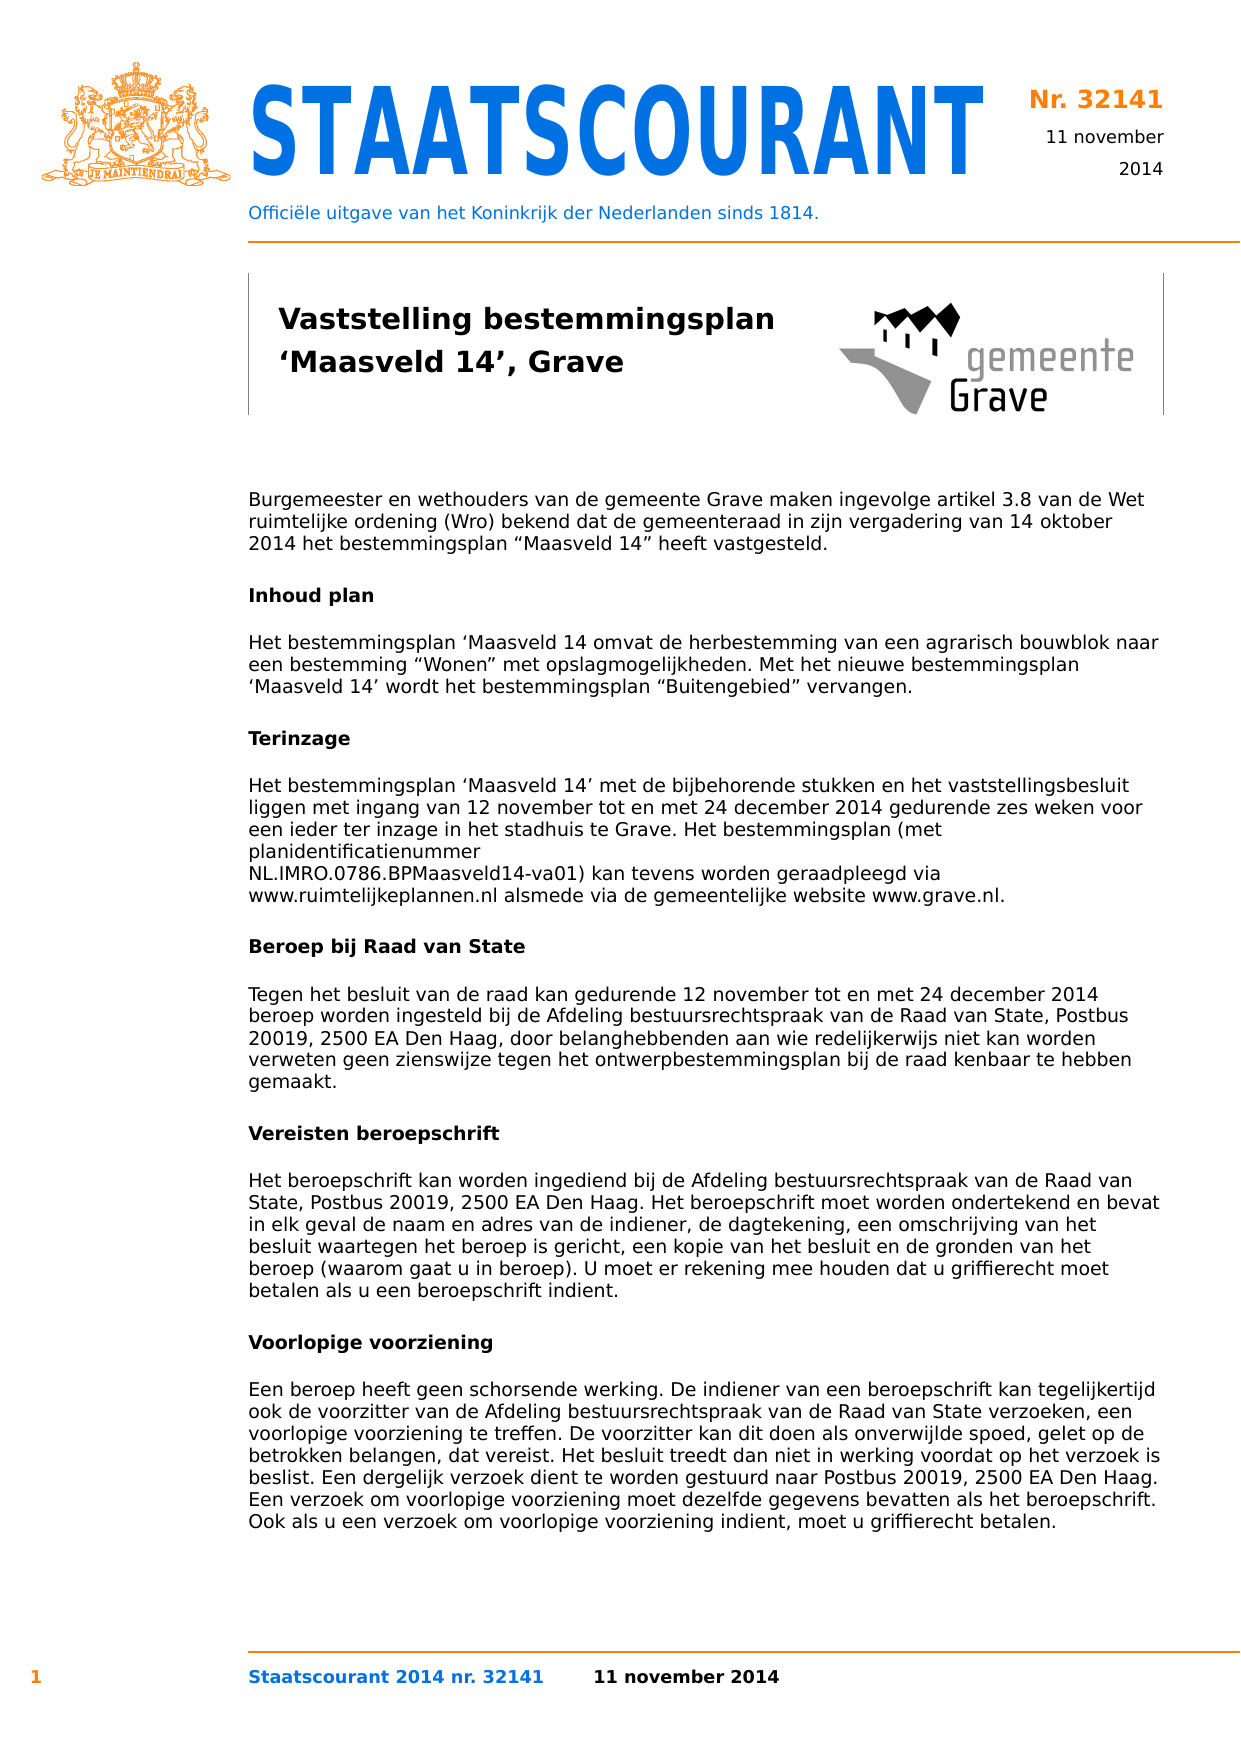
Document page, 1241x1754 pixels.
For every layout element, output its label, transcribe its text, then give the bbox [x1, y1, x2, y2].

subtitle Vaststelling bestemmingsplan ‘Maasveld 14’, Grave [249, 273, 1163, 415]
table_header [25, 62, 248, 241]
table_header STAATSCOURANT [248, 62, 998, 203]
text Het bestemmingsplan ‘Maasveld 14’ met de bijbehorende stukken en het vaststellingsbesluit liggen met ingang van 12 november tot en met 24 december 2014 gedurende zes weken voor een ieder ter inzage in het stadhuis te Grave. Het bestemmingsplan (met planidentificatienummer [248, 774, 1163, 862]
text Het bestemmingsplan ‘Maasveld 14 omvat de herbestemming van een agrarisch bouwblok naar een bestemming “Wonen” met opslagmogelijkheden. Met het nieuwe bestemmingsplan ‘Maasveld 14’ wordt het bestemmingsplan “Buitengebied” vervangen. [248, 632, 1163, 698]
subtitle Voorlopige voorziening [248, 1332, 1163, 1354]
text Tegen het besluit van de raad kan gedurende 12 november tot en met 24 december 2014 beroep worden ingesteld bij de Afdeling bestuursrechtspraak van de Raad van State, Postbus 20019, 2500 EA Den Haag, door belanghebbenden aan wie redelijkerwijs niet kan worden verweten geen zienswijze tegen het ontwerpbestemmingsplan bij de raad kenbaar te hebben gemaakt. [248, 983, 1163, 1093]
text Een beroep heeft geen schorsende werking. De indiener van een beroepschrift kan tegelijkertijd ook de voorzitter van de Afdeling bestuursrechtspraak van de Raad van State verzoeken, een voorlopige voorziening te treffen. De voorzitter kan dit doen als onverwijlde spoed, gelet op de betrokken belangen, dat vereist. Het besluit treedt dan niet in werking voordat op het verzoek is beslist. Een dergelijk verzoek dient te worden gestuurd naar Postbus 20019, 2500 EA Den Haag. Een verzoek om voorlopige voorziening moet dezelfde gegevens bevatten als het beroepschrift. Ook als u een verzoek om voorlopige voorziening indient, moet u griffierecht betalen. [248, 1379, 1163, 1533]
subtitle Beroep bij Raad van State [248, 936, 1163, 958]
text NL.IMRO.0786.BPMaasveld14-va01) kan tevens worden geraadpleegd via www.ruimtelijkeplannen.nl alsmede via de gemeentelijke website www.grave.nl. [248, 862, 1163, 906]
picture [838, 302, 1134, 415]
subtitle Terinzage [248, 728, 1163, 749]
table_cell Officiële uitgave van het Koninkrijk der Nederlanden sinds 1814. [248, 203, 1240, 241]
text Het beroepschrift kan worden ingediend bij de Afdeling bestuursrechtspraak van de Raad van State, Postbus 20019, 2500 EA Den Haag. Het beroepschrift moet worden ondertekend en bevat in elk geval de naam en adres van de indiener, de dagtekening, een omschrijving van het besluit waartegen het beroep is gericht, een kopie van het besluit en de gronden van het beroep (waarom gaat u in beroep). U moet er rekening mee houden dat u griffierecht moet betalen als u een beroepschrift indient. [248, 1170, 1163, 1302]
table_header Nr. 32141 [998, 62, 1240, 121]
picture [41, 62, 231, 186]
subtitle Vereisten beroepschrift [248, 1123, 1163, 1145]
subtitle Inhoud plan [248, 585, 1163, 607]
table_cell 2014 [998, 153, 1240, 203]
text Burgemeester en wethouders van de gemeente Grave maken ingevolge artikel 3.8 van de Wet ruimtelijke ordening (Wro) bekend dat de gemeenteraad in zijn vergadering van 14 oktober 2014 het bestemmingsplan “Maasveld 14” heeft vastgesteld. [248, 489, 1163, 555]
table_cell 11 november [998, 121, 1240, 153]
